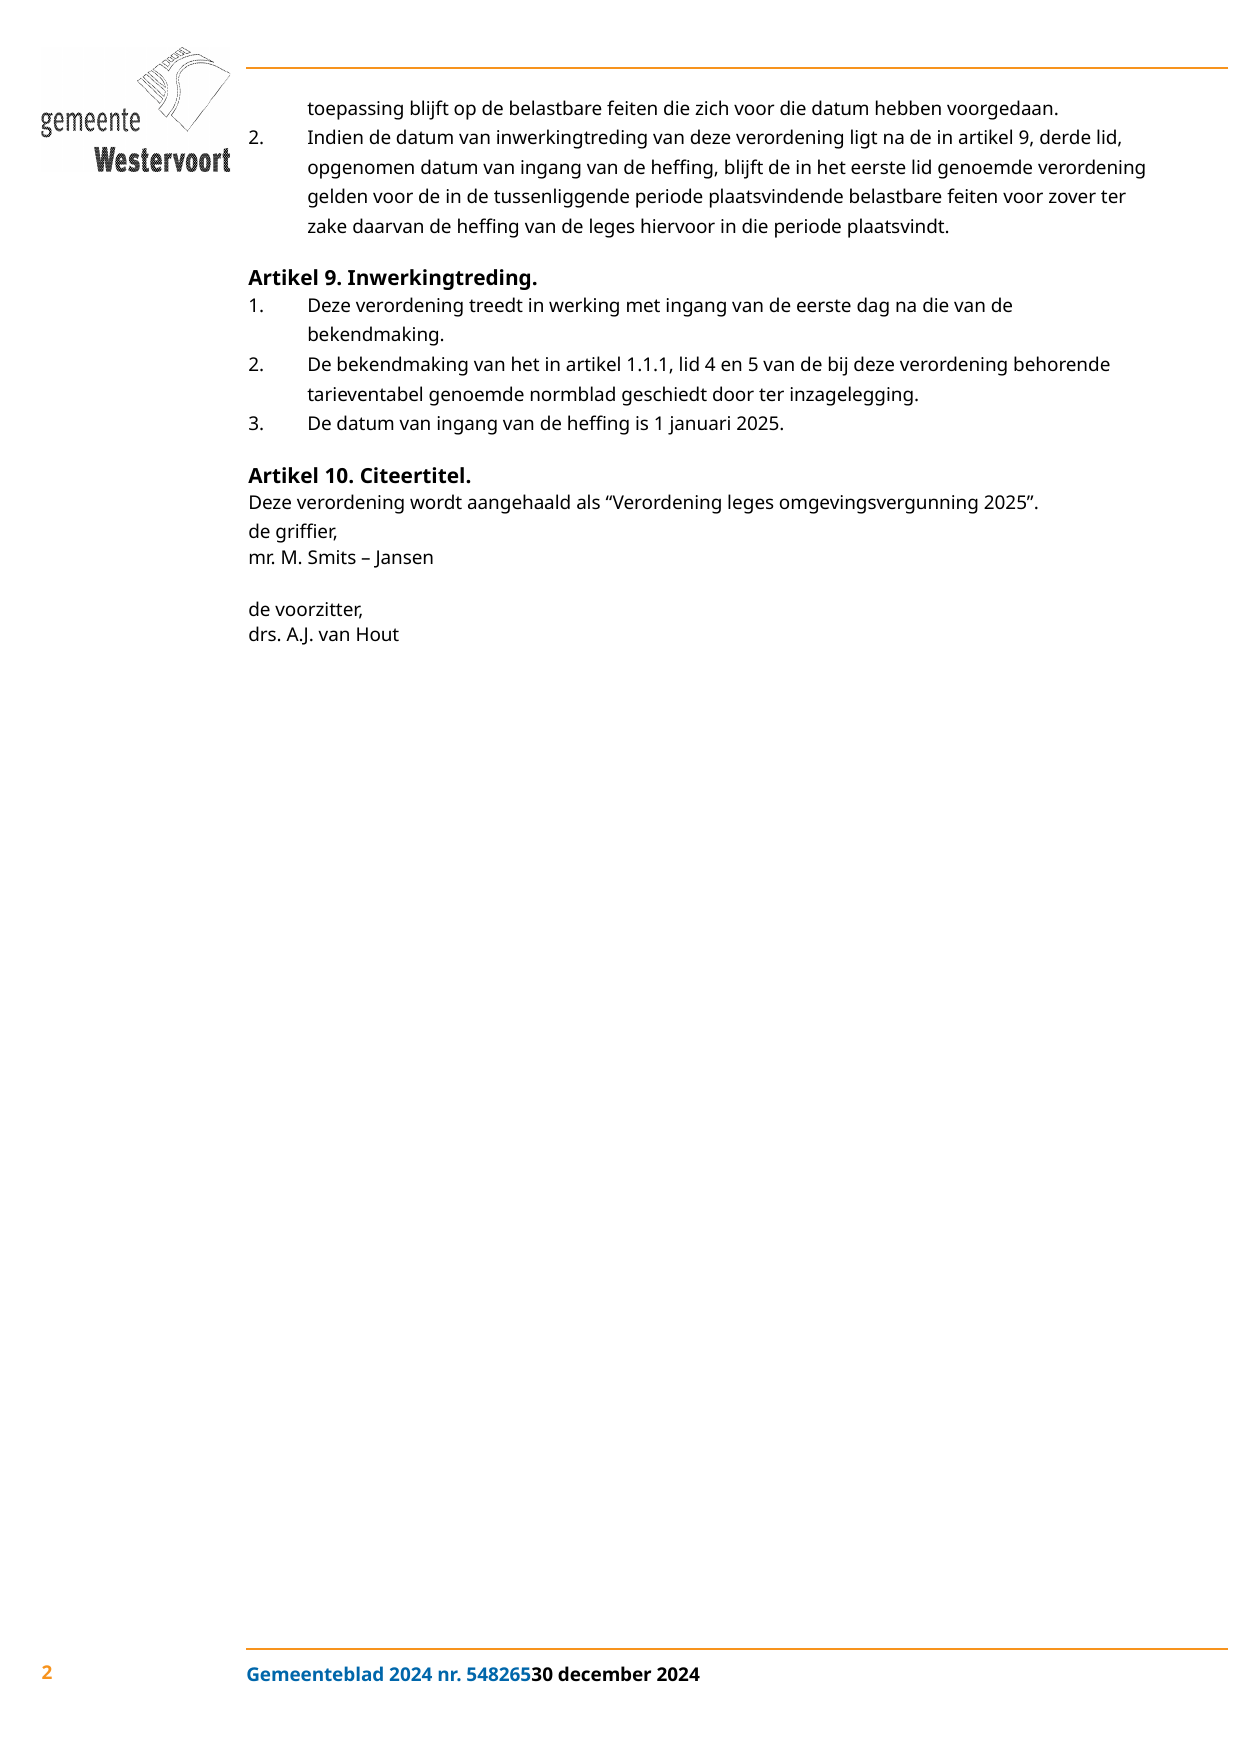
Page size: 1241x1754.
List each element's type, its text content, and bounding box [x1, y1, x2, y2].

list De bekendmaking van het in artikel 1.1.1, lid 4 en 5 van de bij deze verordening behorende tarieventabel genoemde normblad geschiedt door ter inzagelegging. [248, 351, 1152, 406]
list Deze verordening treedt in werking met ingang van de eerste dag na die van de bekendmaking. [248, 292, 1152, 347]
text mr. M. Smits – Jansen [248, 544, 1152, 570]
text Deze verordening wordt aangehaald als “Verordening leges omgevingsvergunning 2025”. [248, 489, 1152, 515]
text de griffier, [248, 519, 1152, 544]
text drs. A.J. van Hout [248, 622, 1152, 647]
list toepassing blijft op de belastbare feiten die zich voor die datum hebben voorgedaan. [248, 95, 1152, 121]
text Artikel 9. Inwerkingtreding. [248, 263, 1152, 292]
list De datum van ingang van de heffing is 1 januari 2025. [248, 410, 1152, 436]
list Indien de datum van inwerkingtreding van deze verordening ligt na de in artikel 9, derde lid, opgenomen datum van ingang van de heffing, blijft de in het eerste lid genoemde verordening gelden voor de in de tussenliggende periode plaatsvindende belastbare feiten voor zover ter zake daarvan de heffing van de leges hiervoor in die periode plaatsvindt. [248, 124, 1152, 239]
text de voorzitter, [248, 596, 1152, 622]
picture [41, 47, 231, 172]
text Artikel 10. Citeertitel. [248, 461, 1152, 489]
